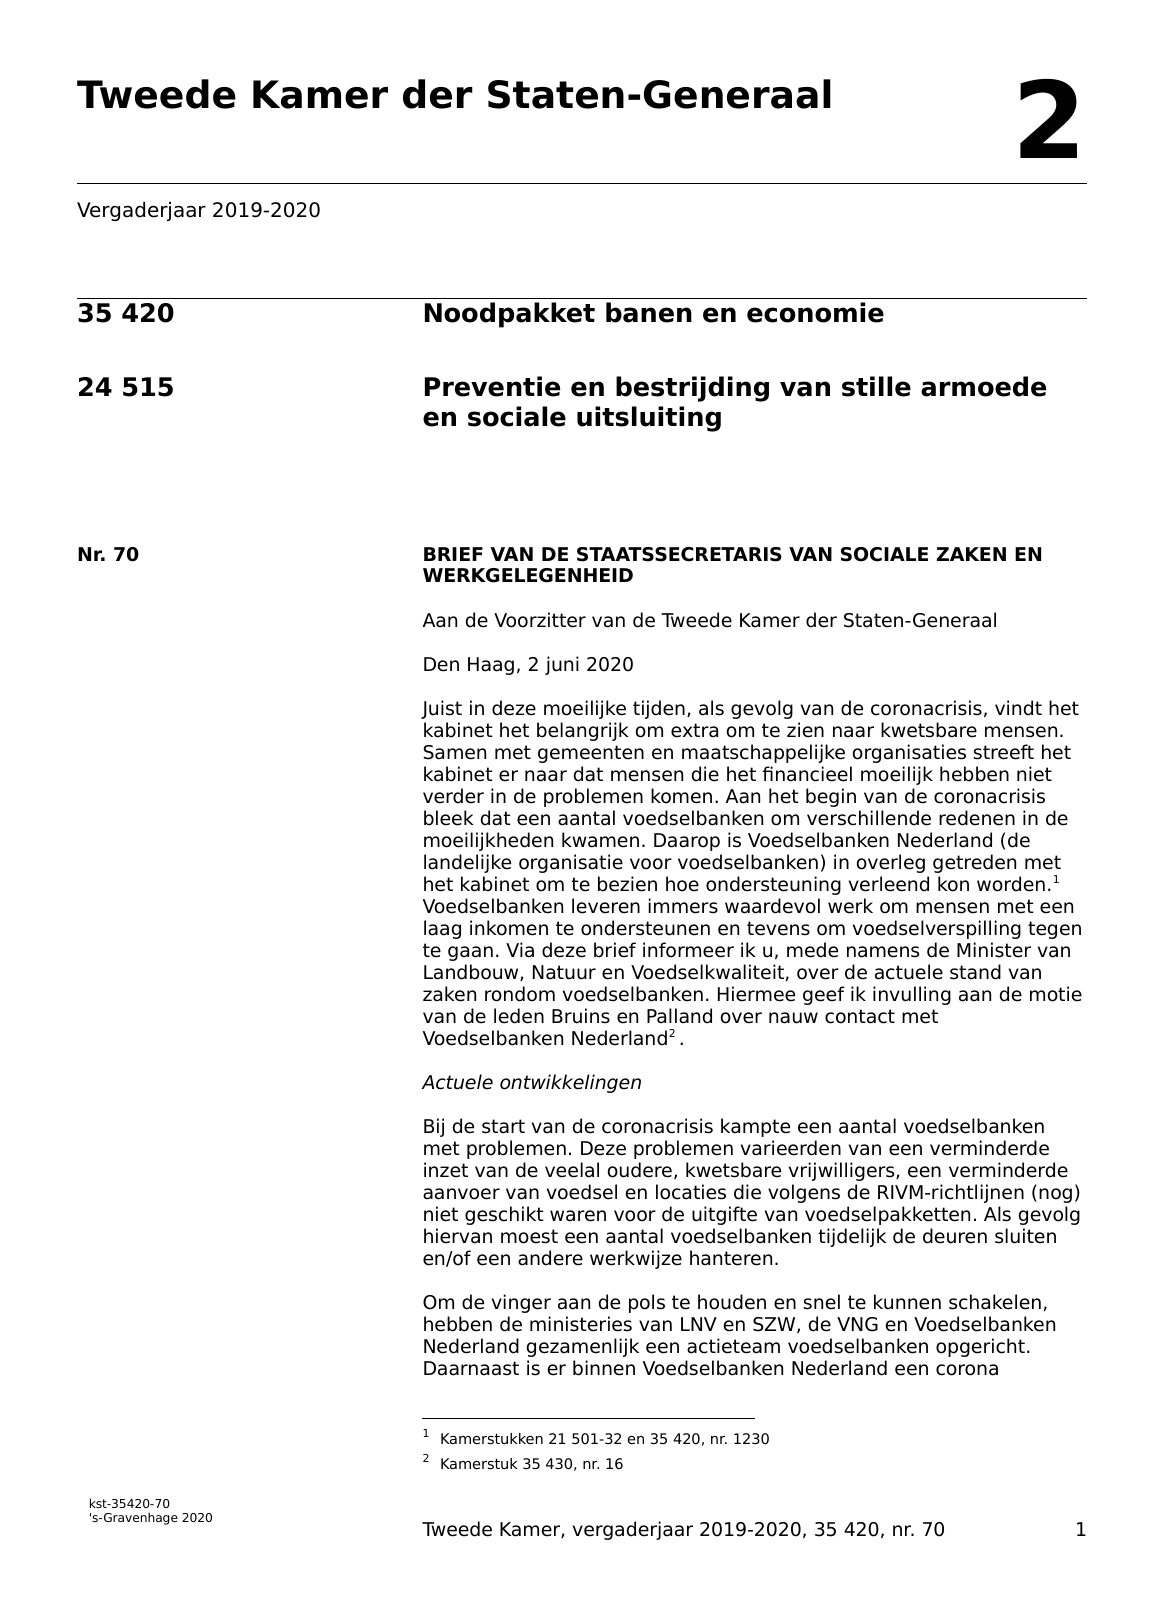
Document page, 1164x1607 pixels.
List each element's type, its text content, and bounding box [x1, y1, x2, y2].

subtitle Nr. 70 BRIEF VAN DE STAATSSECRETARIS VAN SOCIALE ZAKEN EN WERKGELEGENHEID [77, 543, 1087, 587]
text Den Haag, 2 juni 2020 [422, 654, 1087, 676]
table_header 2 [886, 59, 1087, 183]
subtitle 35 420 Noodpakket banen en economie [77, 299, 1087, 329]
text kst-35420-70 [88, 1497, 323, 1511]
text Kamerstuk 35 430, nr. 16 [422, 1452, 1087, 1474]
subtitle Actuele ontwikkelingen [422, 1072, 1087, 1094]
text 's-Gravenhage 2020 [88, 1511, 323, 1525]
text Aan de Voorzitter van de Tweede Kamer der Staten-Generaal [422, 609, 1087, 632]
table_header Tweede Kamer der Staten-Generaal [77, 59, 886, 183]
text Bij de start van de coronacrisis kampte een aantal voedselbanken met problemen. Deze problemen varieerden van een verminderde inzet van de veelal oudere, kwetsbare vrijwilligers, een verminderde aanvoer van voedsel en locaties die volgens de RIVM-richtlijnen (nog) niet geschikt waren voor de uitgifte van voedselpakketten. Als gevolg hiervan moest een aantal voedselbanken tijdelijk de deuren sluiten en/of een andere werkwijze hanteren. [422, 1116, 1087, 1270]
text Juist in deze moeilijke tijden, als gevolg van de coronacrisis, vindt het kabinet het belangrijk om extra om te zien naar kwetsbare mensen. Samen met gemeenten en maatschappelijke organisaties streeft het kabinet er naar dat mensen die het financieel moeilijk hebben niet verder in de problemen komen. Aan het begin van de coronacrisis bleek dat een aantal voedselbanken om verschillende redenen in de moeilijkheden kwamen. Daarop is Voedselbanken Nederland (de landelijke organisatie voor voedselbanken) in overleg getreden met het kabinet om te bezien hoe ondersteuning verleend kon worden. Voedselbanken leveren immers waardevol werk om mensen met een laag inkomen te ondersteunen en tevens om voedselverspilling tegen te gaan. Via deze brief informeer ik u, mede namens de Minister van Landbouw, Natuur en Voedselkwaliteit, over de actuele stand van zaken rondom voedselbanken. Hiermee geef ik invulling aan de motie van de leden Bruins en Palland over nauw contact met Voedselbanken Nederland. [422, 698, 1087, 1049]
subtitle 24 515 Preventie en bestrijding van stille armoede en sociale uitsluiting [77, 373, 1087, 432]
table_cell Vergaderjaar 2019-2020 [77, 184, 1087, 298]
text Om de vinger aan de pols te houden en snel te kunnen schakelen, hebben de ministeries van LNV en SZW, de VNG en Voedselbanken Nederland gezamenlijk een actieteam voedselbanken opgericht. Daarnaast is er binnen Voedselbanken Nederland een corona [422, 1292, 1087, 1380]
text Kamerstukken 21 501-32 en 35 420, nr. 1230 [422, 1427, 1087, 1449]
